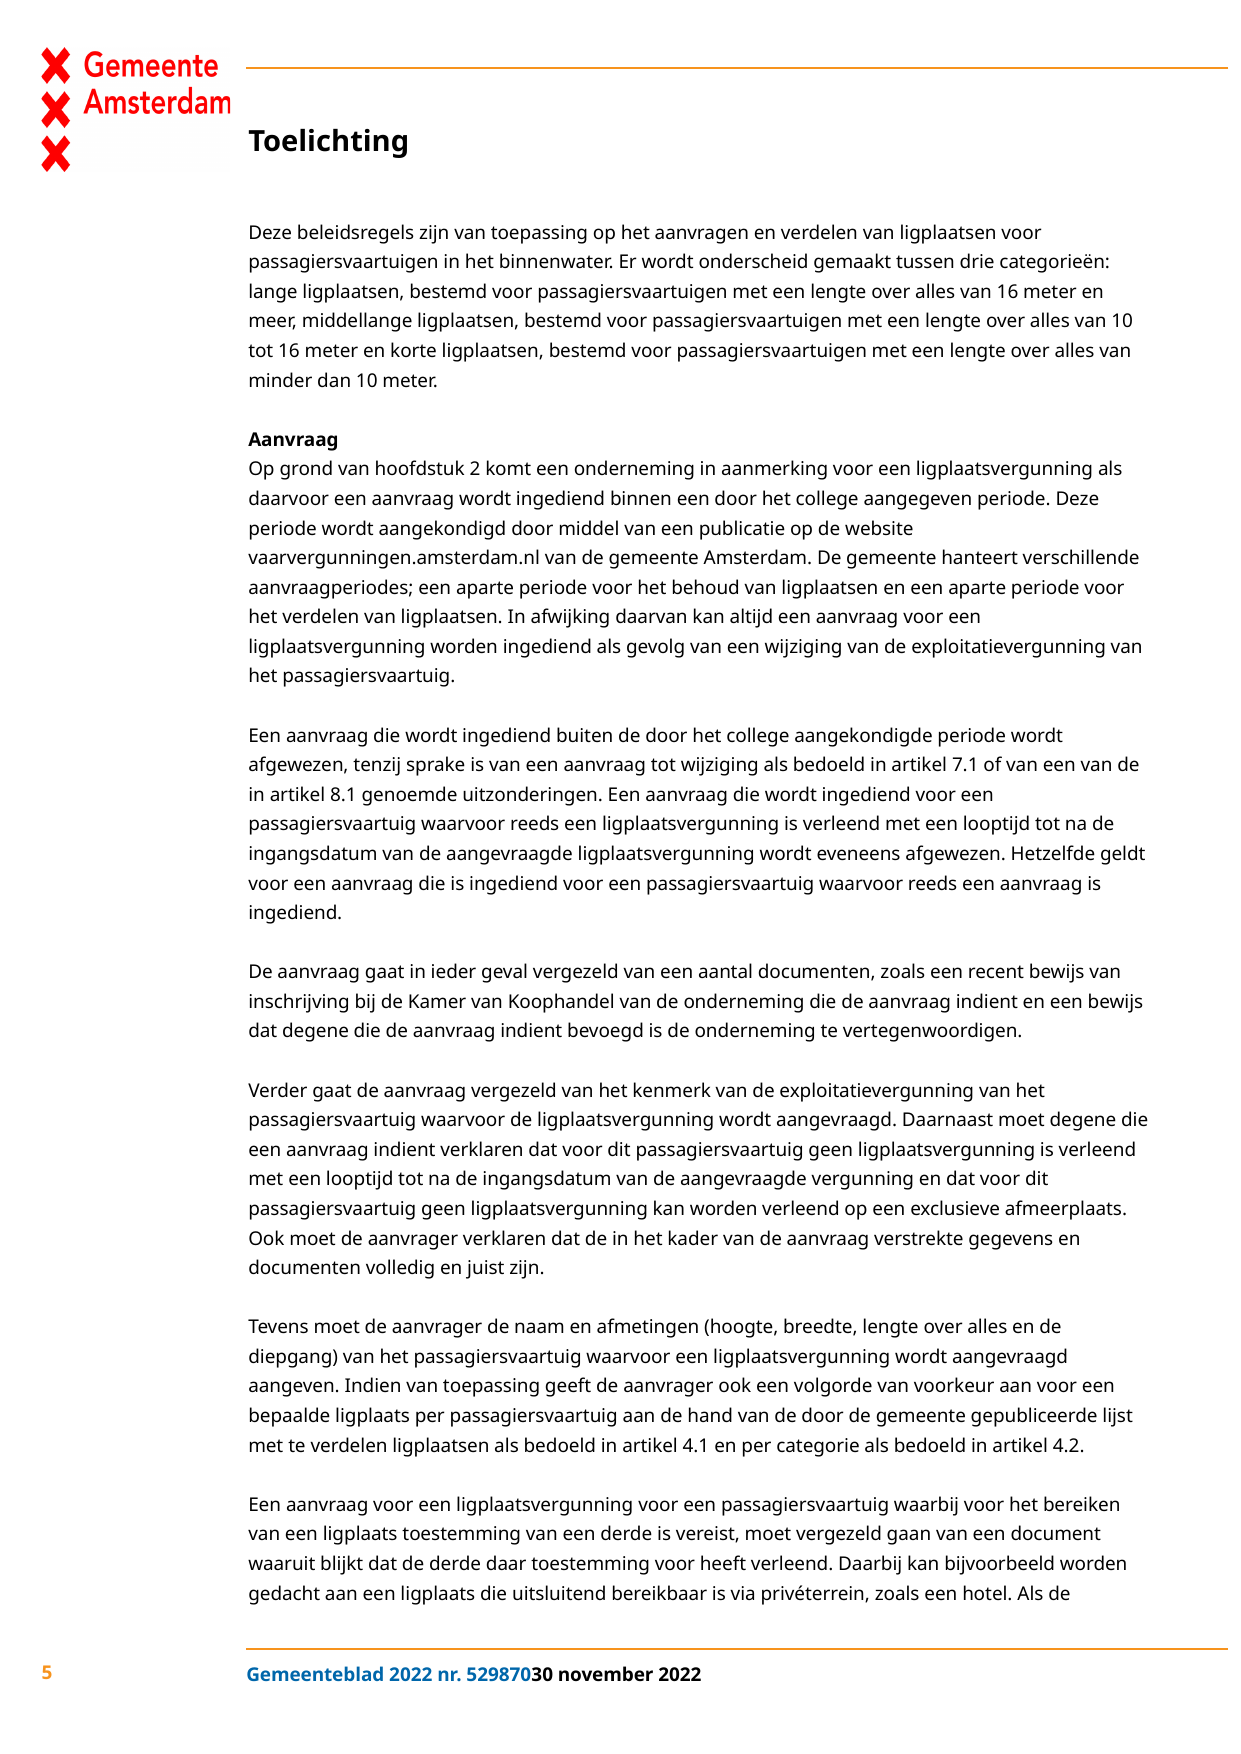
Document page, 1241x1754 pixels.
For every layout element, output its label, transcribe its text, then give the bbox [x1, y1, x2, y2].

picture [41, 47, 231, 172]
text De aanvraag gaat in ieder geval vergezeld van een aantal documenten, zoals een recent bewijs van inschrijving bij de Kamer van Koophandel van de onderneming die de aanvraag indient en een bewijs dat degene die de aanvraag indient bevoegd is de onderneming te vertegenwoordigen. [248, 958, 1152, 1043]
text Deze beleidsregels zijn van toepassing op het aanvragen en verdelen van ligplaatsen voor passagiersvaartuigen in het binnenwater. Er wordt onderscheid gemaakt tussen drie categorieën: lange ligplaatsen, bestemd voor passagiersvaartuigen met een lengte over alles van 16 meter en meer, middellange ligplaatsen, bestemd voor passagiersvaartuigen met een lengte over alles van 10 tot 16 meter en korte ligplaatsen, bestemd voor passagiersvaartuigen met een lengte over alles van minder dan 10 meter. [248, 219, 1152, 393]
text Op grond van hoofdstuk 2 komt een onderneming in aanmerking voor een ligplaatsvergunning als daarvoor een aanvraag wordt ingediend binnen een door het college aangegeven periode. Deze periode wordt aangekondigd door middel van een publicatie op de website vaarvergunningen.amsterdam.nl van de gemeente Amsterdam. De gemeente hanteert verschillende aanvraagperiodes; een aparte periode voor het behoud van ligplaatsen en een aparte periode voor het verdelen van ligplaatsen. In afwijking daarvan kan altijd een aanvraag voor een ligplaatsvergunning worden ingediend als gevolg van een wijziging van de exploitatievergunning van het passagiersvaartuig. [248, 456, 1152, 688]
text Tevens moet de aanvrager de naam en afmetingen (hoogte, breedte, lengte over alles en de diepgang) van het passagiersvaartuig waarvoor een ligplaatsvergunning wordt aangevraagd aangeven. Indien van toepassing geeft de aanvrager ook een volgorde van voorkeur aan voor een bepaalde ligplaats per passagiersvaartuig aan de hand van de door de gemeente gepubliceerde lijst met te verdelen ligplaatsen als bedoeld in artikel 4.1 en per categorie als bedoeld in artikel 4.2. [248, 1313, 1152, 1458]
text Aanvraag [248, 426, 1152, 452]
text Een aanvraag die wordt ingediend buiten de door het college aangekondigde periode wordt afgewezen, tenzij sprake is van een aanvraag tot wijziging als bedoeld in artikel 7.1 of van een van de in artikel 8.1 genoemde uitzonderingen. Een aanvraag die wordt ingediend voor een passagiersvaartuig waarvoor reeds een ligplaatsvergunning is verleend met een looptijd tot na de ingangsdatum van de aangevraagde ligplaatsvergunning wordt eveneens afgewezen. Hetzelfde geldt voor een aanvraag die is ingediend voor een passagiersvaartuig waarvoor reeds een aanvraag is ingediend. [248, 722, 1152, 925]
text Toelichting [248, 121, 1152, 160]
text Een aanvraag voor een ligplaatsvergunning voor een passagiersvaartuig waarbij voor het bereiken van een ligplaats toestemming van een derde is vereist, moet vergezeld gaan van een document waaruit blijkt dat de derde daar toestemming voor heeft verleend. Daarbij kan bijvoorbeeld worden gedacht aan een ligplaats die uitsluitend bereikbaar is via privéterrein, zoals een hotel. Als de [248, 1491, 1152, 1606]
text Verder gaat de aanvraag vergezeld van het kenmerk van de exploitatievergunning van het passagiersvaartuig waarvoor de ligplaatsvergunning wordt aangevraagd. Daarnaast moet degene die een aanvraag indient verklaren dat voor dit passagiersvaartuig geen ligplaatsvergunning is verleend met een looptijd tot na de ingangsdatum van de aangevraagde vergunning en dat voor dit passagiersvaartuig geen ligplaatsvergunning kan worden verleend op een exclusieve afmeerplaats. Ook moet de aanvrager verklaren dat de in het kader van de aanvraag verstrekte gegevens en documenten volledig en juist zijn. [248, 1077, 1152, 1280]
